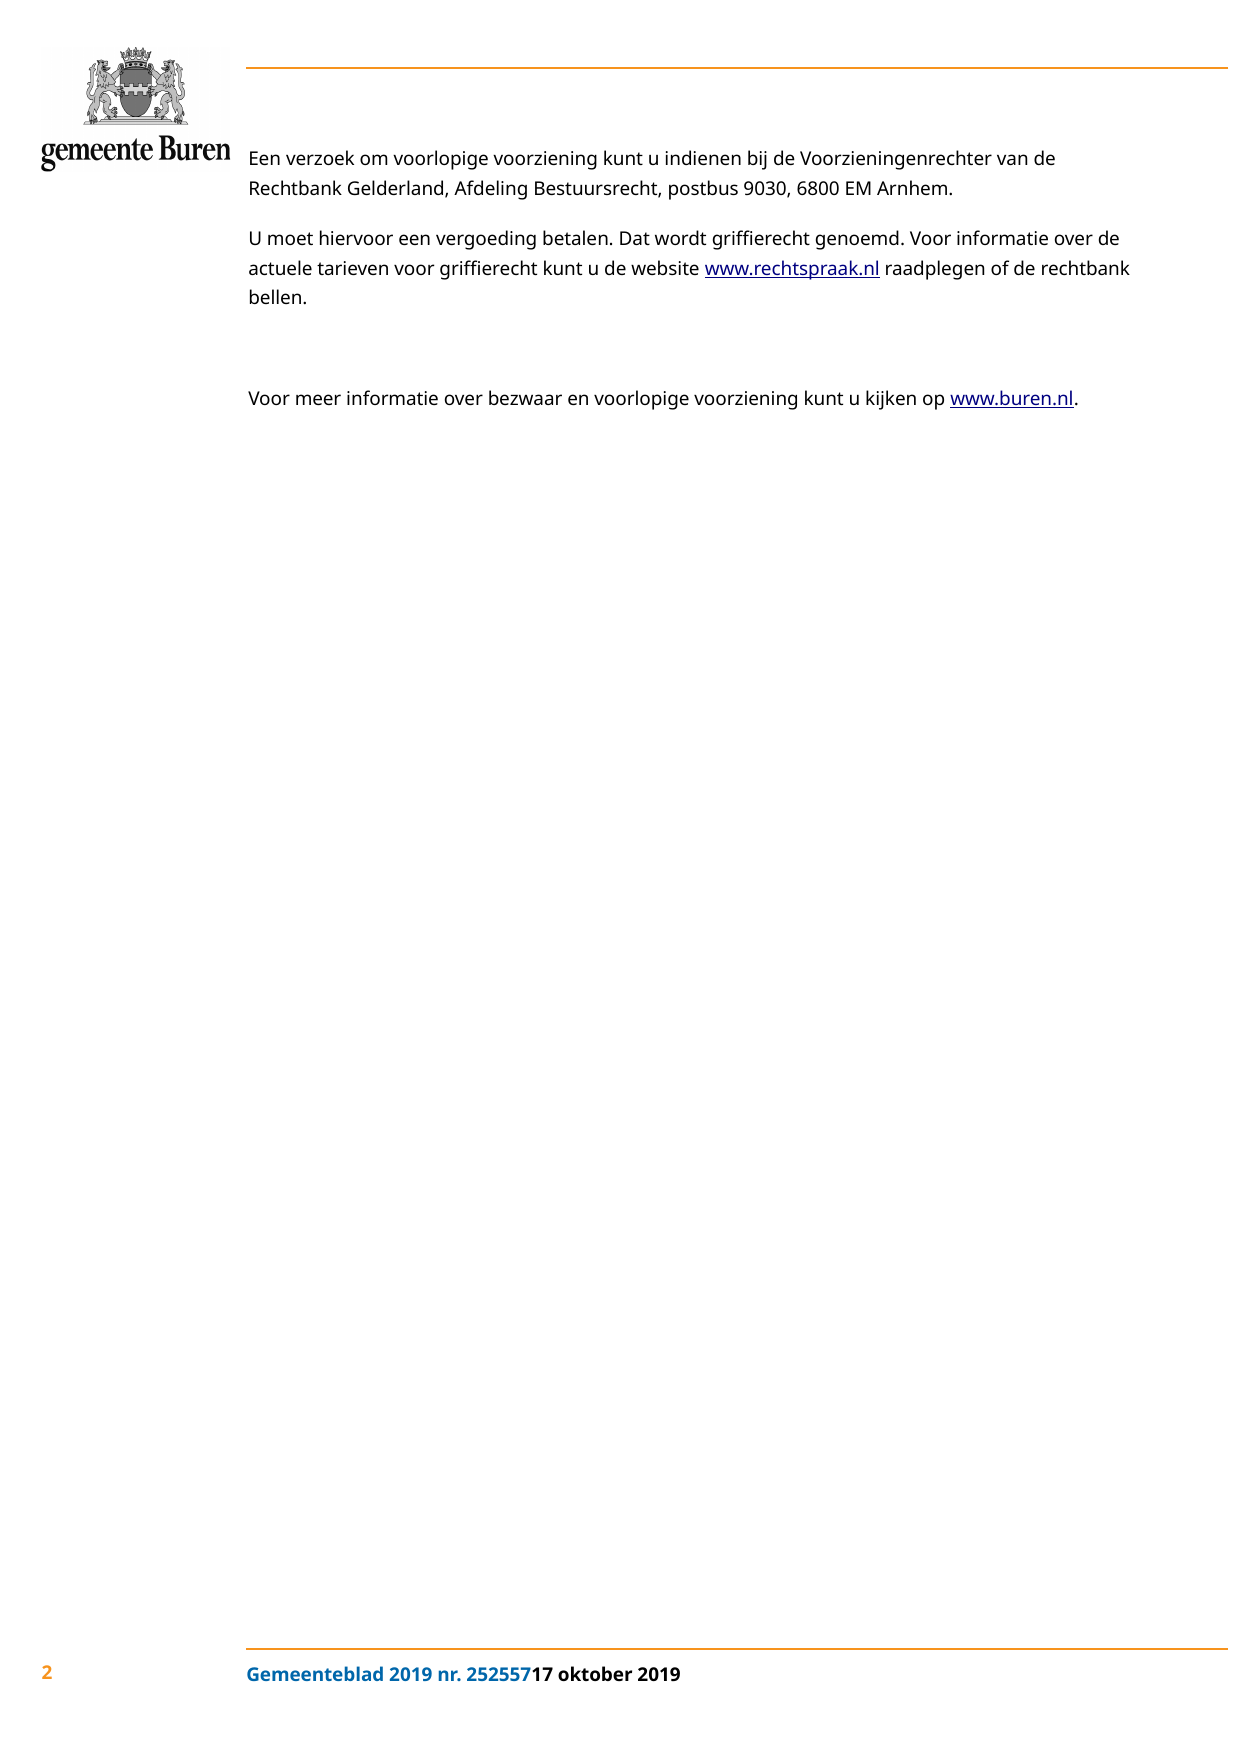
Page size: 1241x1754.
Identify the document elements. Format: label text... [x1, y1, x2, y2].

text U moet hiervoor een vergoeding betalen. Dat wordt griffierecht genoemd. Voor informatie over de actuele tarieven voor griffierecht kunt u de website www.rechtspraak.nl raadplegen of de rechtbank bellen. [248, 225, 1152, 310]
text Een verzoek om voorlopige voorziening kunt u indienen bij de Voorzieningenrechter van de Rechtbank Gelderland, Afdeling Bestuursrecht, postbus 9030, 6800 EM Arnhem. [248, 145, 1152, 201]
picture [41, 47, 231, 172]
text Voor meer informatie over bezwaar en voorlopige voorziening kunt u kijken op www.buren.nl. [248, 385, 1152, 411]
